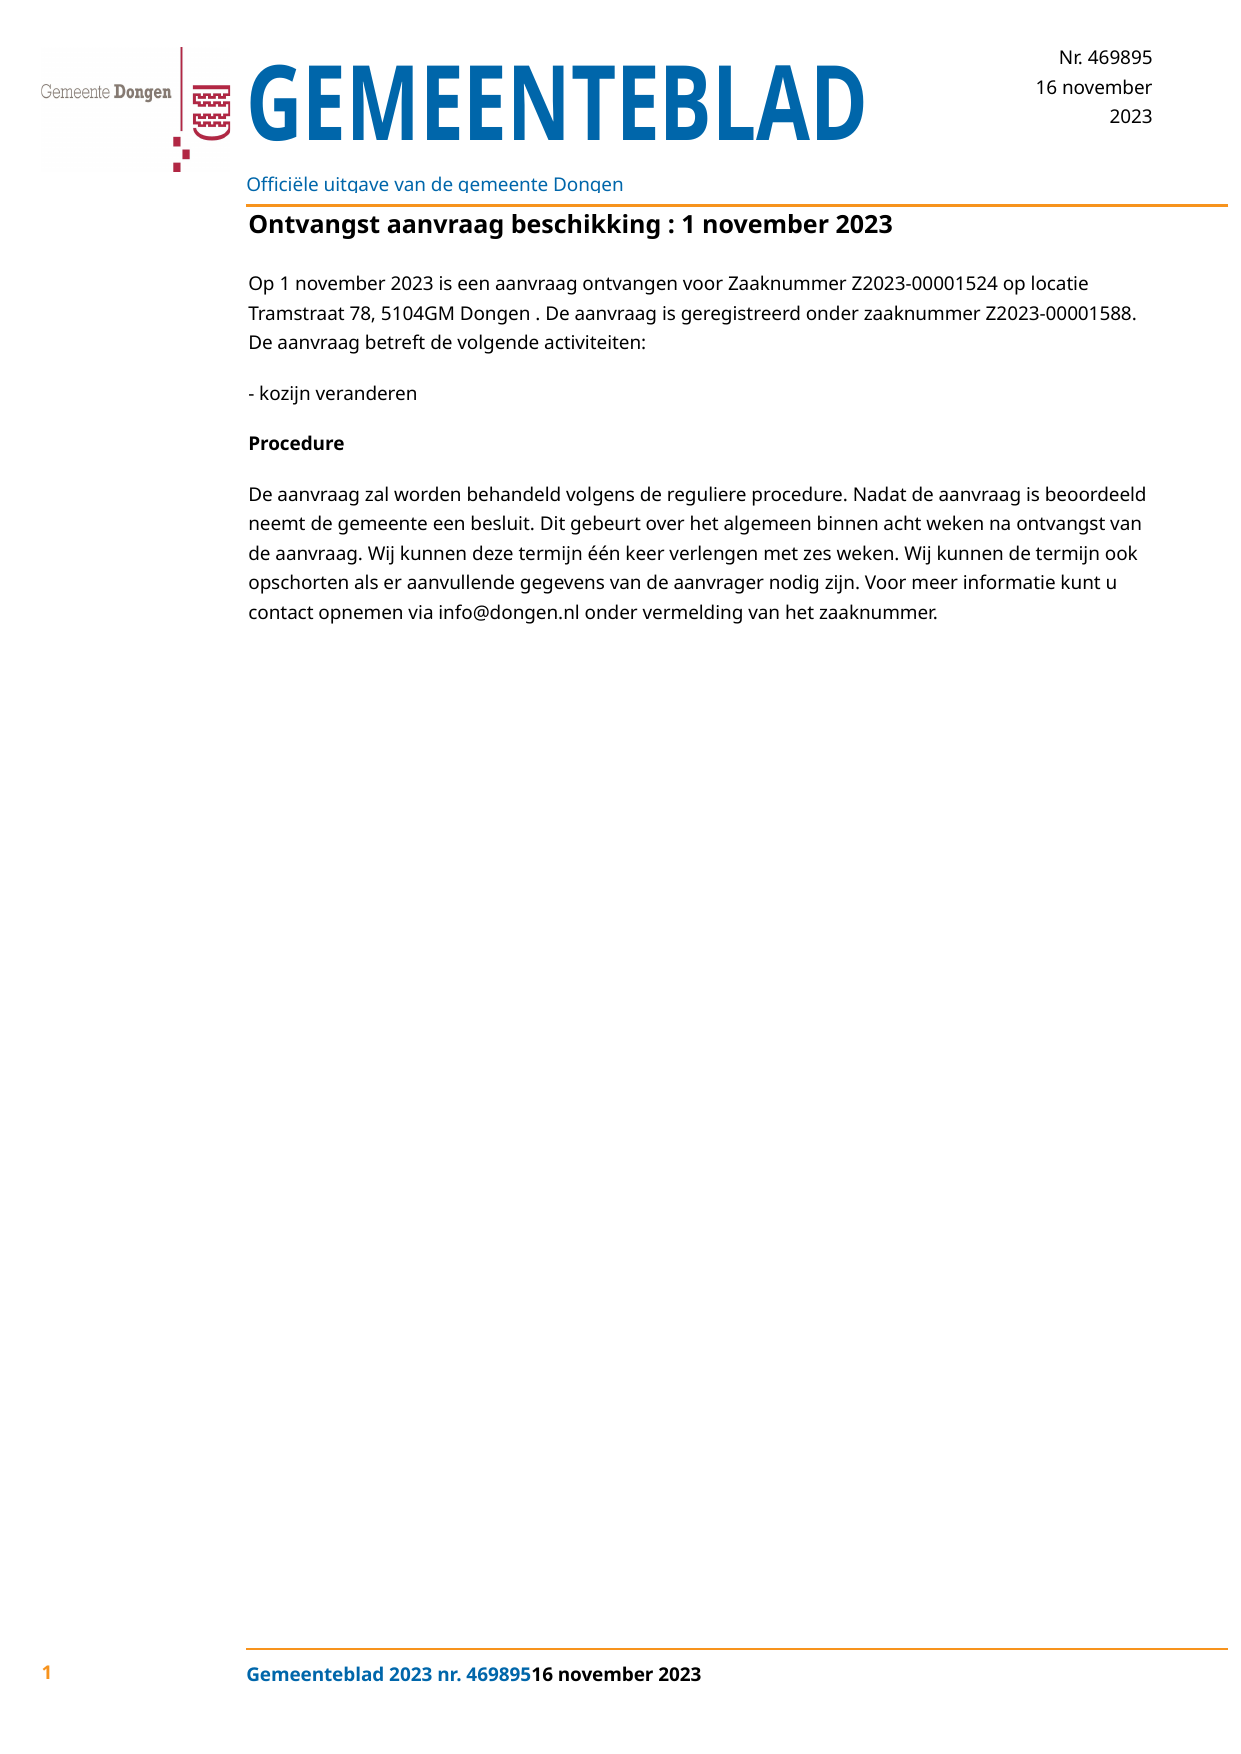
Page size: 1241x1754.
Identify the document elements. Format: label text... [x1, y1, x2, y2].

text Op 1 november 2023 is een aanvraag ontvangen voor Zaaknummer Z2023-00001524 op locatie Tramstraat 78, 5104GM Dongen . De aanvraag is geregistreerd onder zaaknummer Z2023-00001588. De aanvraag betreft de volgende activiteiten: [248, 270, 1152, 355]
picture [41, 47, 231, 172]
text Ontvangst aanvraag beschikking : 1 november 2023 [248, 207, 1152, 241]
text Procedure [248, 430, 1152, 456]
text - kozijn veranderen [248, 380, 1152, 406]
text De aanvraag zal worden behandeld volgens de reguliere procedure. Nadat de aanvraag is beoordeeld neemt de gemeente een besluit. Dit gebeurt over het algemeen binnen acht weken na ontvangst van de aanvraag. Wij kunnen deze termijn één keer verlengen met zes weken. Wij kunnen de termijn ook opschorten als er aanvullende gegevens van de aanvrager nodig zijn. Voor meer informatie kunt u contact opnemen via info@dongen.nl onder vermelding van het zaaknummer. [248, 481, 1152, 625]
